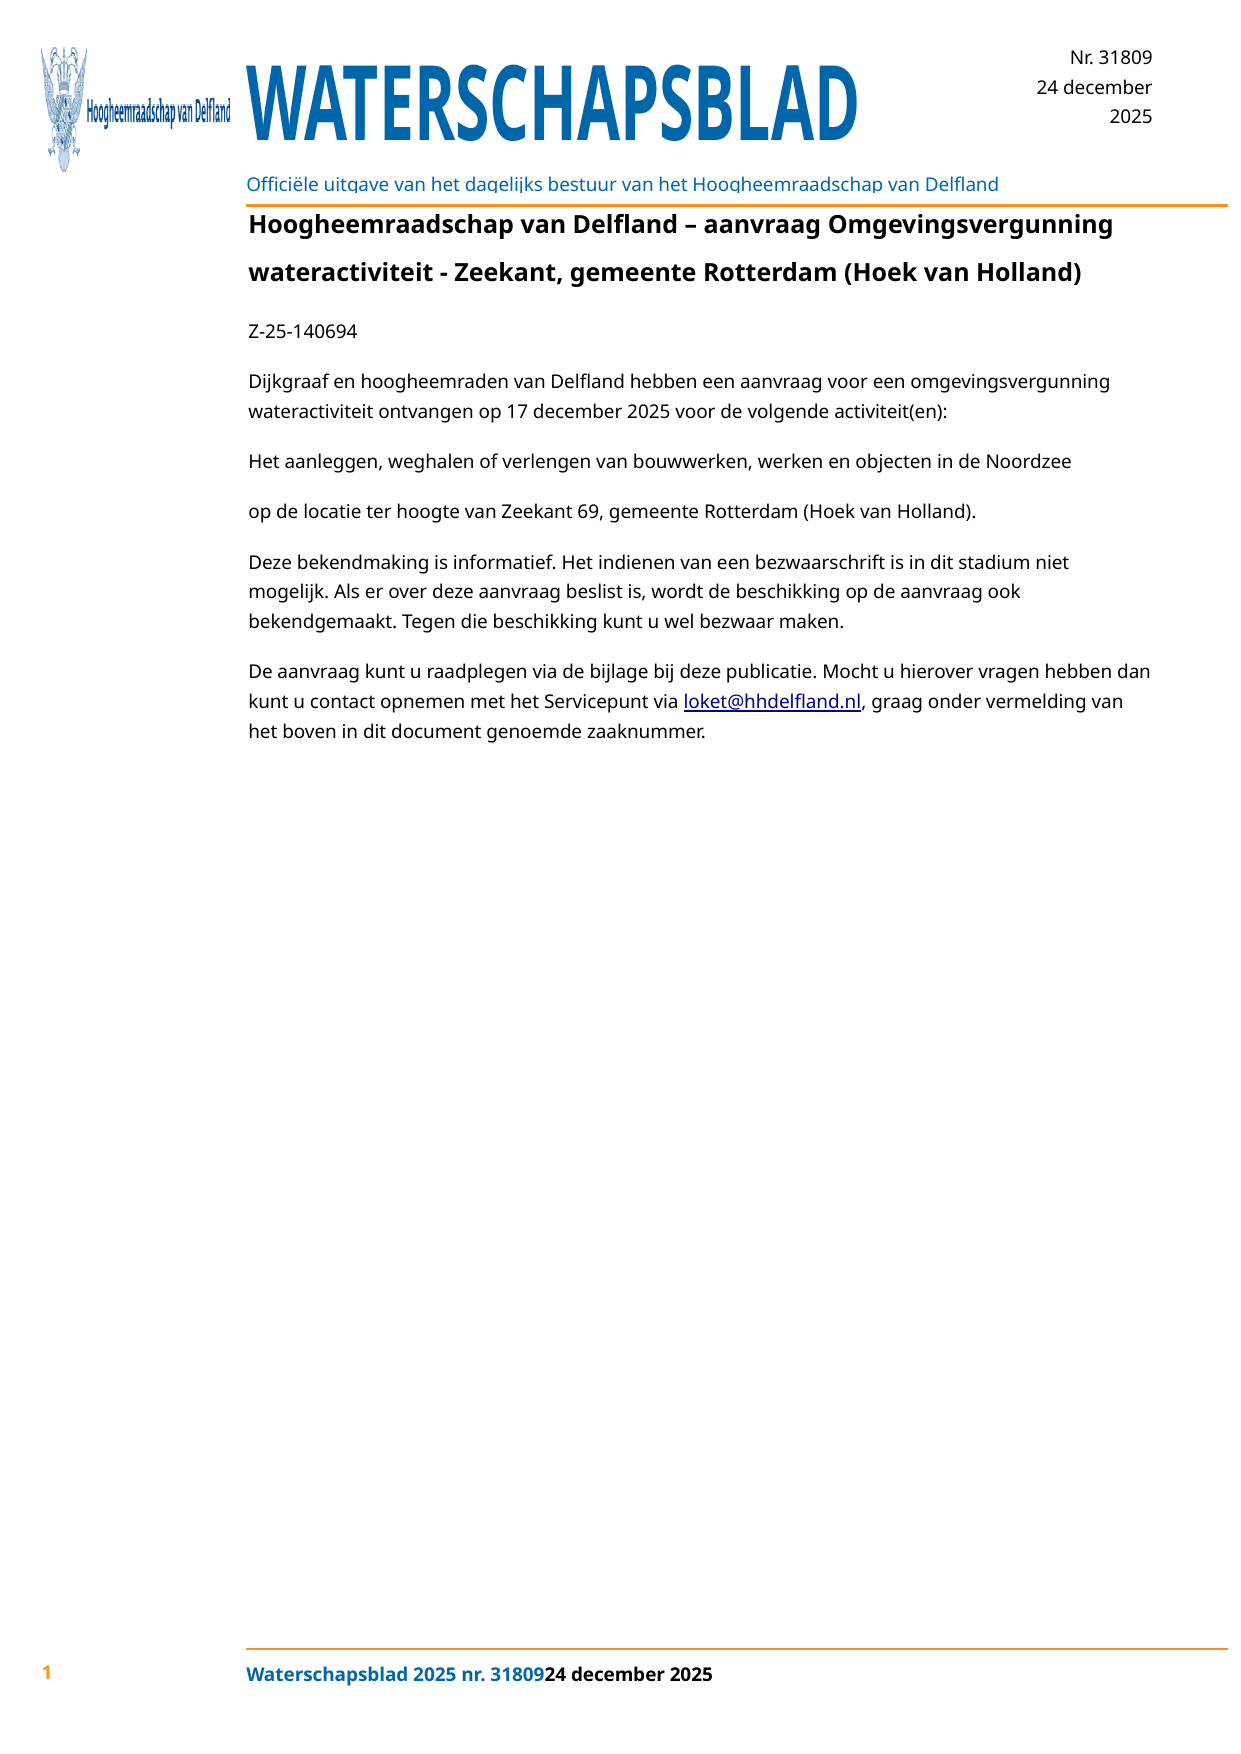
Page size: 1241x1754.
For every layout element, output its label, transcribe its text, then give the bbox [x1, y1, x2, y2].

text Hoogheemraadschap van Delfland – aanvraag Omgevingsvergunning wateractiviteit - Zeekant, gemeente Rotterdam (Hoek van Holland) [248, 207, 1152, 288]
text op de locatie ter hoogte van Zeekant 69, gemeente Rotterdam (Hoek van Holland). [248, 499, 1152, 524]
text Het aanleggen, weghalen of verlengen van bouwwerken, werken en objecten in de Noordzee [248, 448, 1152, 474]
text Z-25-140694 [248, 318, 1152, 344]
picture [41, 47, 231, 172]
text Dijkgraaf en hoogheemraden van Delfland hebben een aanvraag voor een omgevingsvergunning wateractiviteit ontvangen op 17 december 2025 voor de volgende activiteit(en): [248, 368, 1152, 424]
text De aanvraag kunt u raadplegen via de bijlage bij deze publicatie. Mocht u hierover vragen hebben dan kunt u contact opnemen met het Servicepunt via loket@hhdelfland.nl, graag onder vermelding van het boven in dit document genoemde zaaknummer. [248, 659, 1152, 744]
text Deze bekendmaking is informatief. Het indienen van een bezwaarschrift is in dit stadium niet mogelijk. Als er over deze aanvraag beslist is, wordt de beschikking op de aanvraag ook bekendgemaakt. Tegen die beschikking kunt u wel bezwaar maken. [248, 549, 1152, 634]
